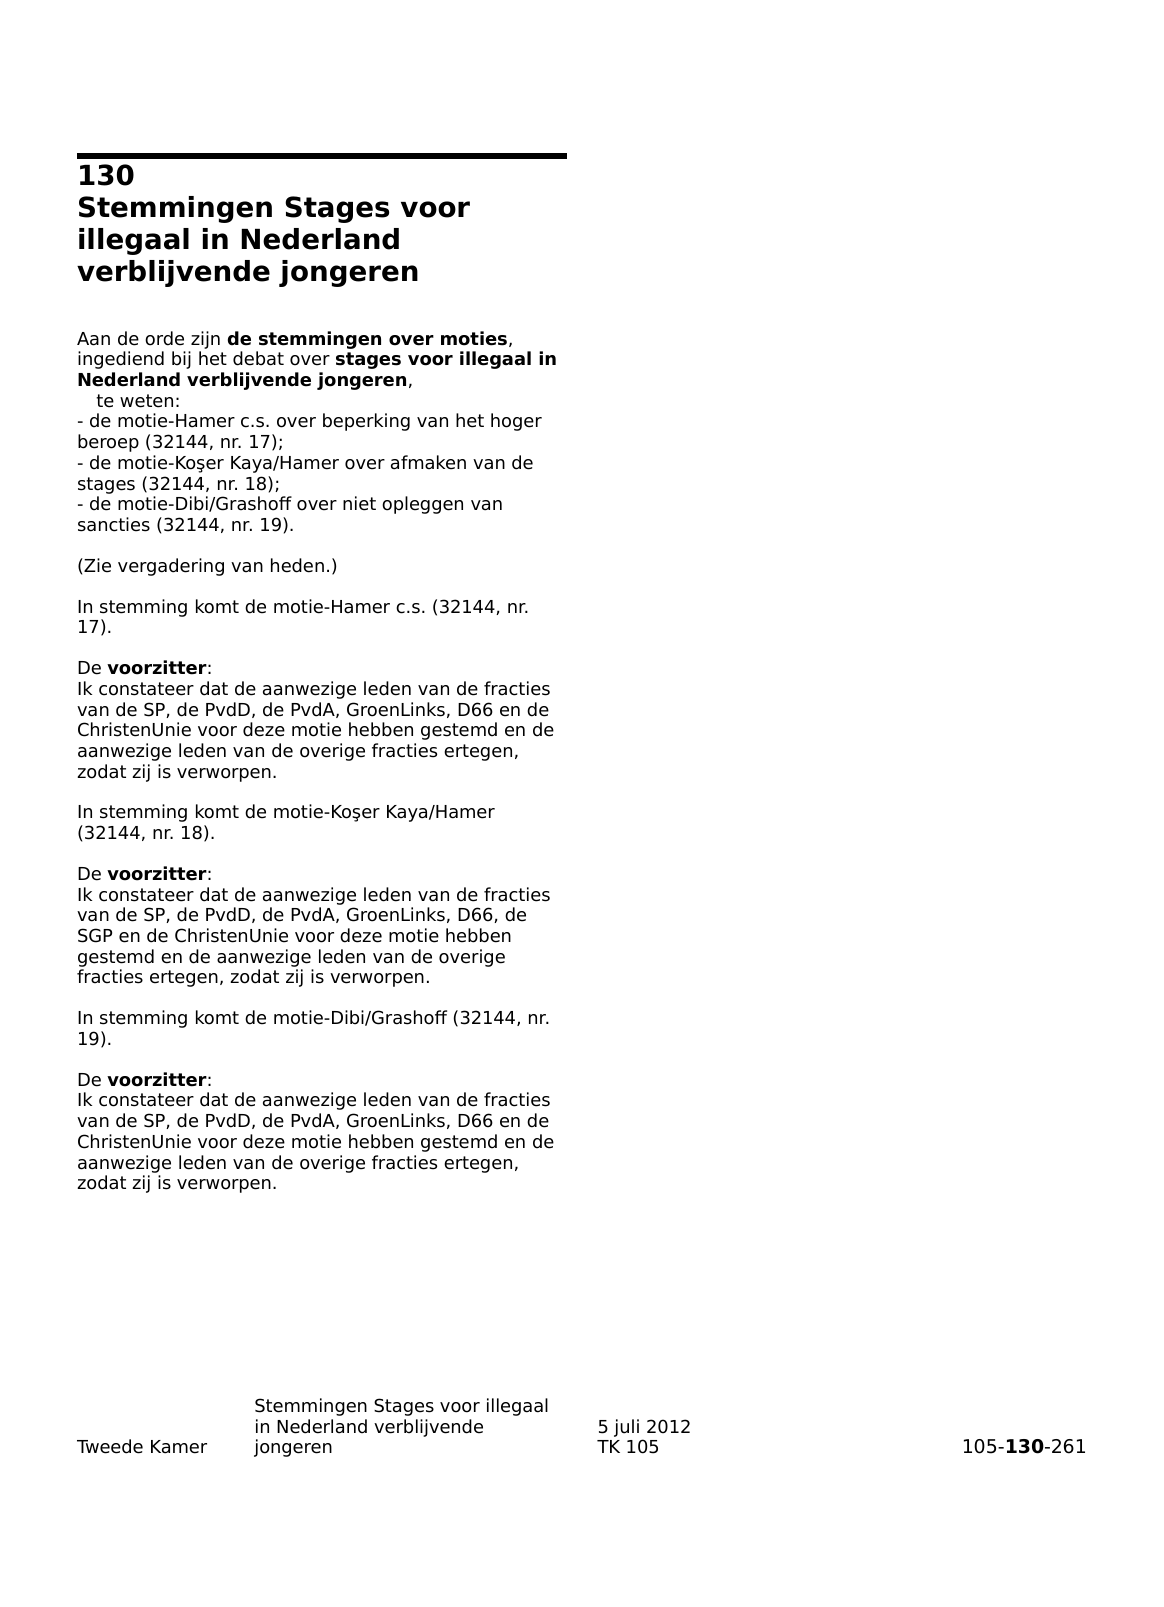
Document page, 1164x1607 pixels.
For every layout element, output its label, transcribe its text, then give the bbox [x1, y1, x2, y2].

text - de motie-Hamer c.s. over beperking van het hoger beroep (32144, nr. 17); [77, 411, 567, 453]
text Ik constateer dat de aanwezige leden van de fracties van de SP, de PvdD, de PvdA, GroenLinks, D66 en de ChristenUnie voor deze motie hebben gestemd en de aanwezige leden van de overige fracties ertegen, zodat zij is verworpen. [77, 1090, 567, 1194]
text te weten: [77, 391, 567, 411]
text Aan de orde zijn de stemmingen over moties, ingediend bij het debat over stages voor illegaal in Nederland verblijvende jongeren, [77, 328, 567, 391]
text De voorzitter: [77, 1069, 567, 1090]
text In stemming komt de motie-Koşer Kaya/Hamer (32144, nr. 18). [77, 802, 567, 844]
text Ik constateer dat de aanwezige leden van de fracties van de SP, de PvdD, de PvdA, GroenLinks, D66, de SGP en de ChristenUnie voor deze motie hebben gestemd en de aanwezige leden van de overige fracties ertegen, zodat zij is verworpen. [77, 884, 567, 988]
text - de motie-Koşer Kaya/Hamer over afmaken van de stages (32144, nr. 18); [77, 453, 567, 494]
text Ik constateer dat de aanwezige leden van de fracties van de SP, de PvdD, de PvdA, GroenLinks, D66 en de ChristenUnie voor deze motie hebben gestemd en de aanwezige leden van de overige fracties ertegen, zodat zij is verworpen. [77, 679, 567, 782]
text In stemming komt de motie-Hamer c.s. (32144, nr. 17). [77, 596, 567, 638]
text - de motie-Dibi/Grashoff over niet opleggen van sancties (32144, nr. 19). [77, 494, 567, 536]
text (Zie vergadering van heden.) [77, 556, 567, 576]
title 130 Stemmingen Stages voor illegaal in Nederland verblijvende jongeren [77, 159, 567, 288]
text De voorzitter: [77, 658, 567, 679]
text In stemming komt de motie-Dibi/Grashoff (32144, nr. 19). [77, 1008, 567, 1049]
text De voorzitter: [77, 864, 567, 884]
